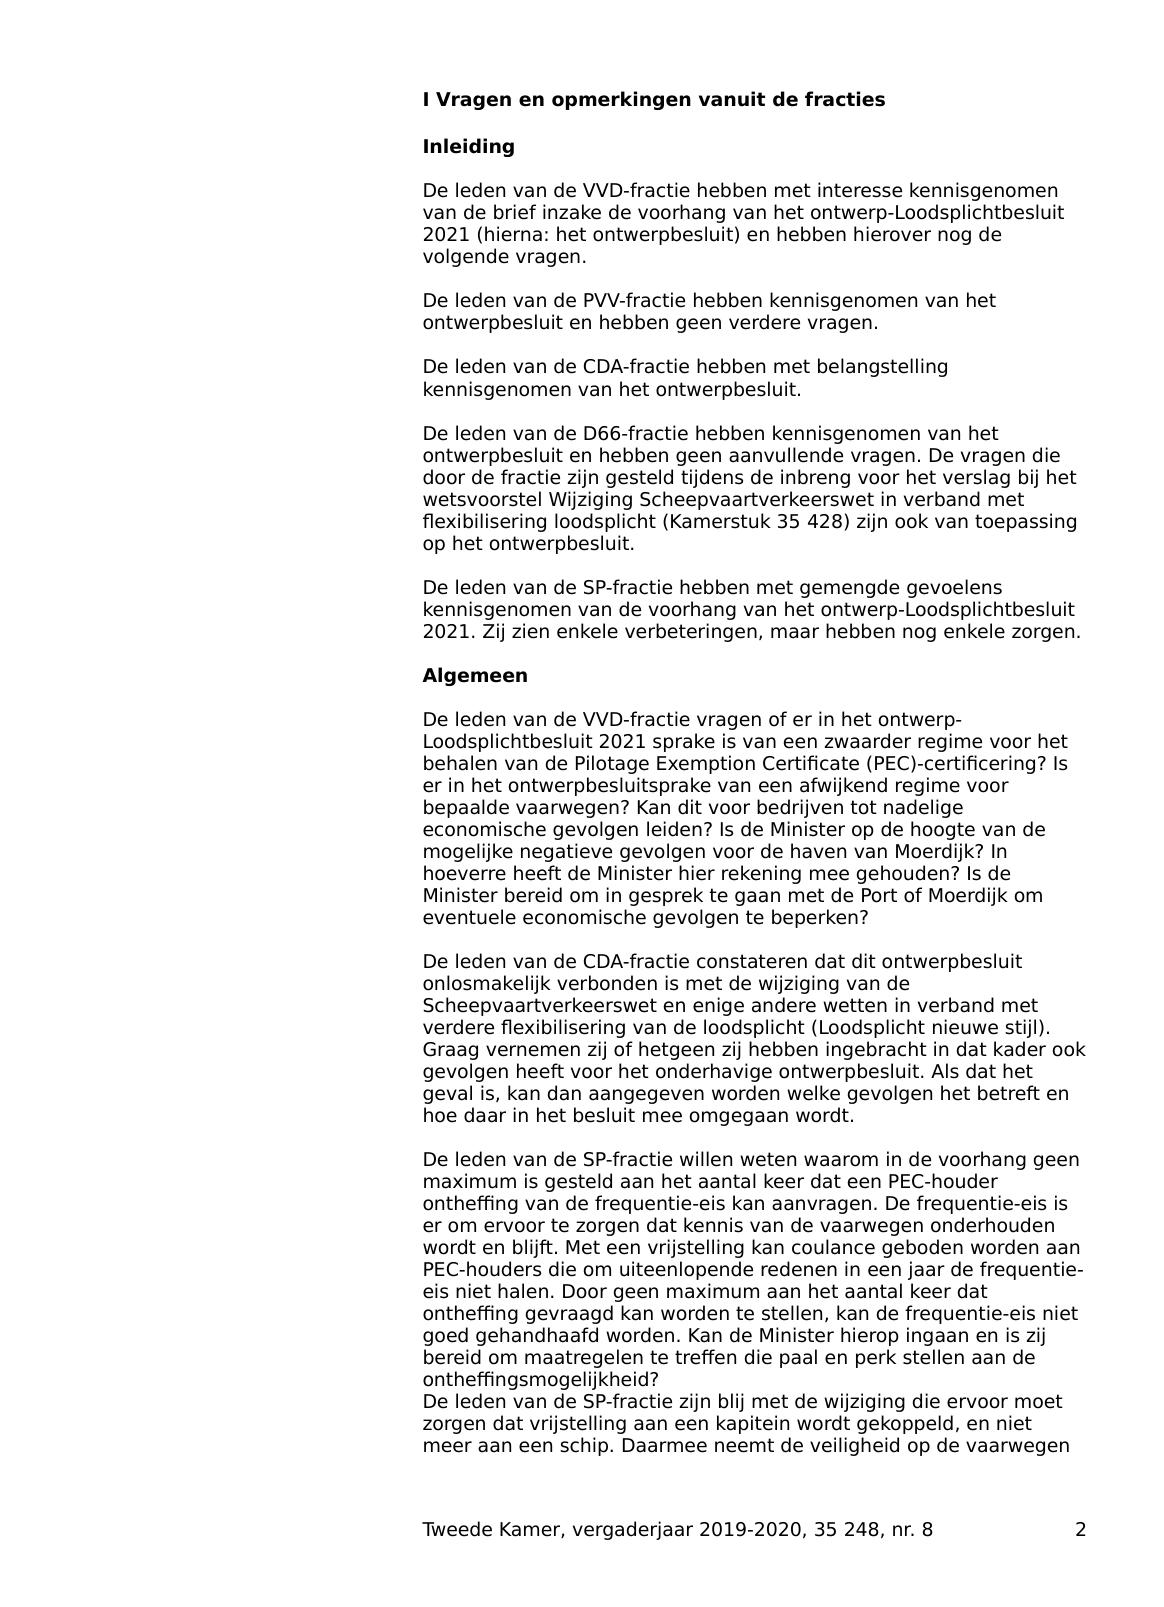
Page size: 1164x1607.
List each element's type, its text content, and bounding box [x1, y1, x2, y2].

text De leden van de CDA-fractie constateren dat dit ontwerpbesluit onlosmakelijk verbonden is met de wijziging van de Scheepvaartverkeerswet en enige andere wetten in verband met verdere flexibilisering van de loodsplicht (Loodsplicht nieuwe stijl). Graag vernemen zij of hetgeen zij hebben ingebracht in dat kader ook gevolgen heeft voor het onderhavige ontwerpbesluit. Als dat het geval is, kan dan aangegeven worden welke gevolgen het betreft en hoe daar in het besluit mee omgegaan wordt. [422, 951, 1087, 1127]
text De leden van de SP-fractie hebben met gemengde gevoelens kennisgenomen van de voorhang van het ontwerp-Loodsplichtbesluit 2021. Zij zien enkele verbeteringen, maar hebben nog enkele zorgen. [422, 577, 1087, 643]
text De leden van de SP-fractie zijn blij met de wijziging die ervoor moet zorgen dat vrijstelling aan een kapitein wordt gekoppeld, en niet meer aan een schip. Daarmee neemt de veiligheid op de vaarwegen [422, 1391, 1087, 1457]
text De leden van de VVD-fractie vragen of er in het ontwerp-Loodsplichtbesluit 2021 sprake is van een zwaarder regime voor het behalen van de Pilotage Exemption Certificate (PEC)-certificering? Is er in het ontwerpbesluitsprake van een afwijkend regime voor bepaalde vaarwegen? Kan dit voor bedrijven tot nadelige economische gevolgen leiden? Is de Minister op de hoogte van de mogelijke negatieve gevolgen voor de haven van Moerdijk? In hoeverre heeft de Minister hier rekening mee gehouden? Is de Minister bereid om in gesprek te gaan met de Port of Moerdijk om eventuele economische gevolgen te beperken? [422, 709, 1087, 929]
text De leden van de PVV-fractie hebben kennisgenomen van het ontwerpbesluit en hebben geen verdere vragen. [422, 290, 1087, 334]
text De leden van de SP-fractie willen weten waarom in de voorhang geen maximum is gesteld aan het aantal keer dat een PEC-houder ontheffing van de frequentie-eis kan aanvragen. De frequentie-eis is er om ervoor te zorgen dat kennis van de vaarwegen onderhouden wordt en blijft. Met een vrijstelling kan coulance geboden worden aan PEC-houders die om uiteenlopende redenen in een jaar de frequentie-eis niet halen. Door geen maximum aan het aantal keer dat ontheffing gevraagd kan worden te stellen, kan de frequentie-eis niet goed gehandhaafd worden. Kan de Minister hierop ingaan en is zij bereid om maatregelen te treffen die paal en perk stellen aan de ontheffingsmogelijkheid? [422, 1149, 1087, 1391]
text De leden van de VVD-fractie hebben met interesse kennisgenomen van de brief inzake de voorhang van het ontwerp-Loodsplichtbesluit 2021 (hierna: het ontwerpbesluit) en hebben hierover nog de volgende vragen. [422, 180, 1087, 268]
text De leden van de CDA-fractie hebben met belangstelling kennisgenomen van het ontwerpbesluit. [422, 356, 1087, 400]
subtitle I Vragen en opmerkingen vanuit de fracties [422, 89, 1087, 111]
subtitle Inleiding [422, 136, 1087, 158]
subtitle Algemeen [422, 665, 1087, 687]
text De leden van de D66-fractie hebben kennisgenomen van het ontwerpbesluit en hebben geen aanvullende vragen. De vragen die door de fractie zijn gesteld tijdens de inbreng voor het verslag bij het wetsvoorstel Wijziging Scheepvaartverkeerswet in verband met flexibilisering loodsplicht (Kamerstuk 35 428) zijn ook van toepassing op het ontwerpbesluit. [422, 423, 1087, 554]
